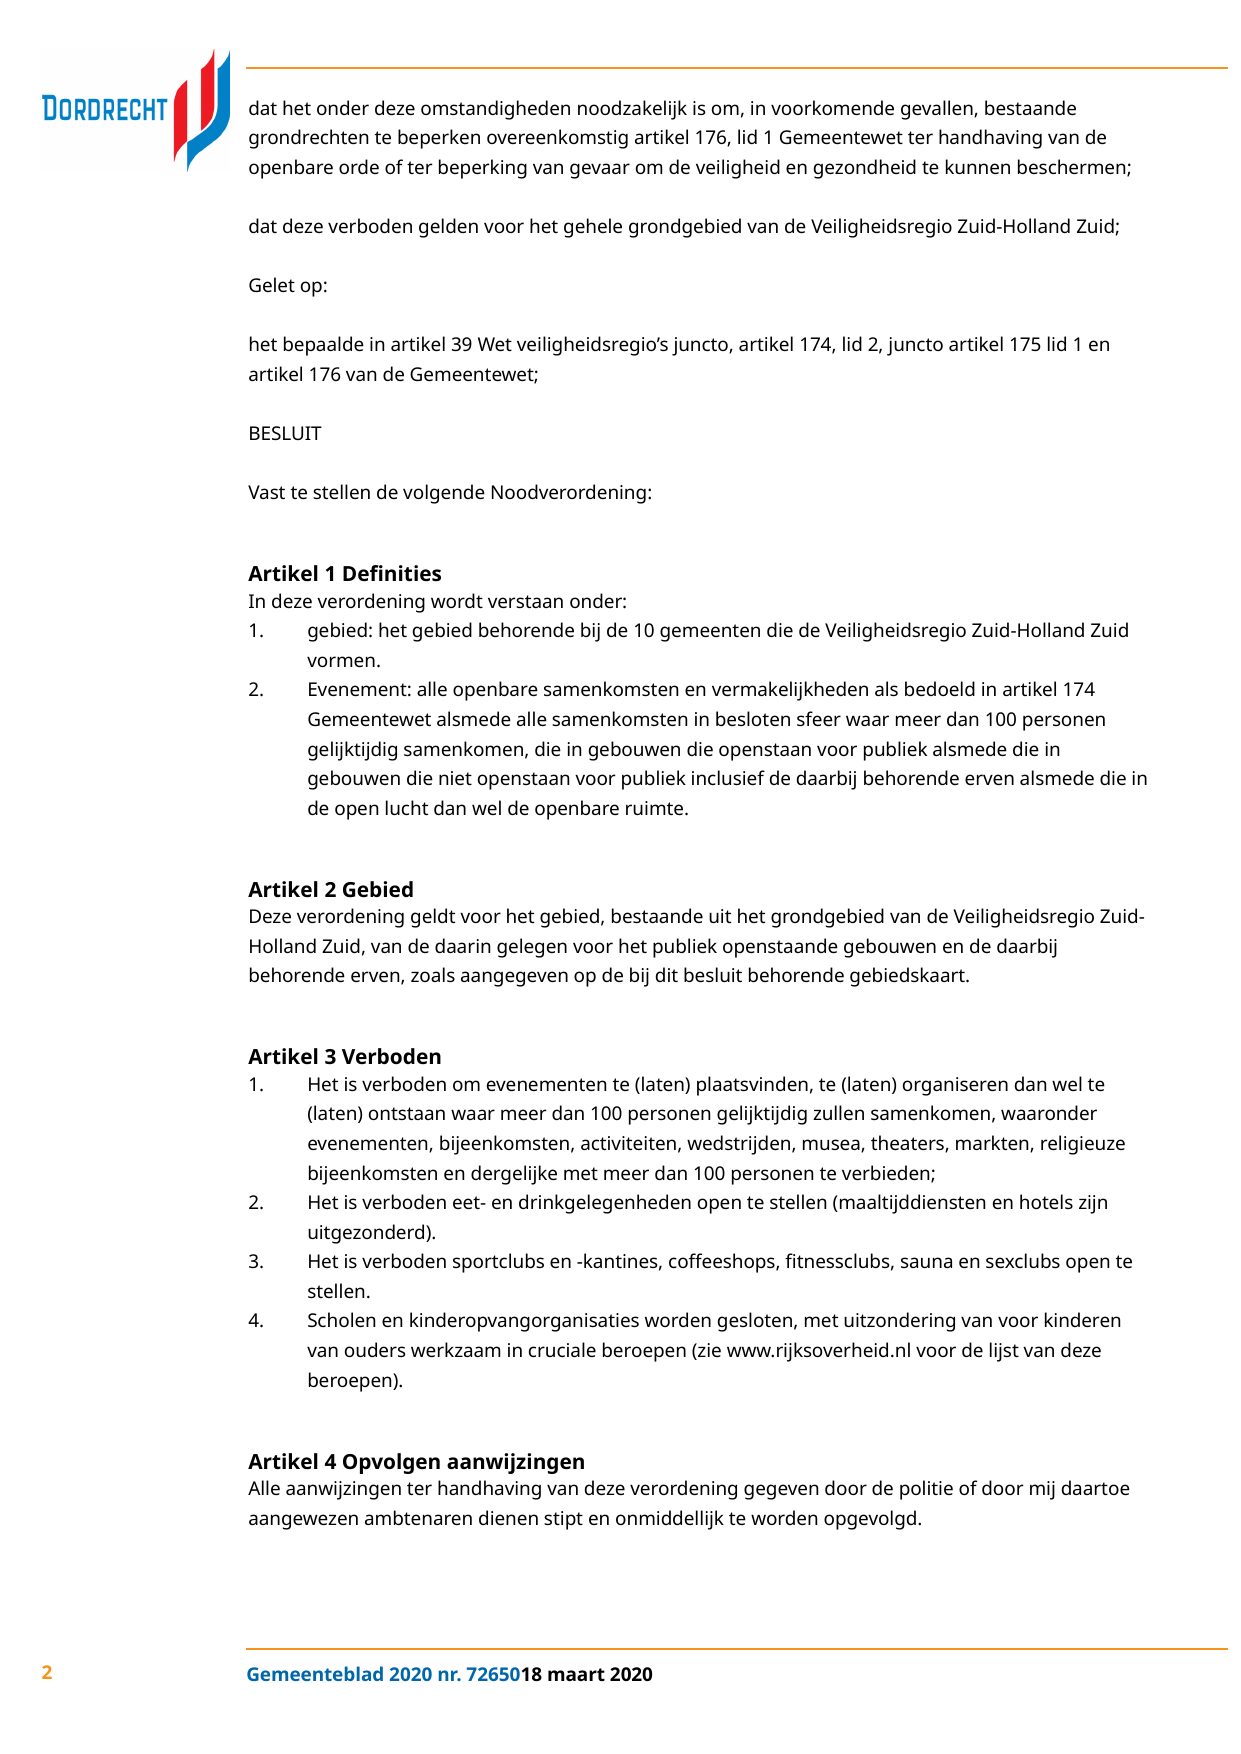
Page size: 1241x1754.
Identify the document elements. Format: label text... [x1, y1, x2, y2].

text Artikel 3 Verboden [248, 1042, 1152, 1071]
text Alle aanwijzingen ter handhaving van deze verordening gegeven door de politie of door mij daartoe aangewezen ambtenaren dienen stipt en onmiddellijk te worden opgevolgd. [248, 1475, 1152, 1531]
list Evenement: alle openbare samenkomsten en vermakelijkheden als bedoeld in artikel 174 Gemeentewet alsmede alle samenkomsten in besloten sfeer waar meer dan 100 personen gelijktijdig samenkomen, die in gebouwen die openstaan voor publiek alsmede die in gebouwen die niet openstaan voor publiek inclusief de daarbij behorende erven alsmede die in de open lucht dan wel de openbare ruimte. [248, 677, 1152, 821]
list Het is verboden om evenementen te (laten) plaatsvinden, te (laten) organiseren dan wel te (laten) ontstaan waar meer dan 100 personen gelijktijdig zullen samenkomen, waaronder evenementen, bijeenkomsten, activiteiten, wedstrijden, musea, theaters, markten, religieuze bijeenkomsten en dergelijke met meer dan 100 personen te verbieden; [248, 1071, 1152, 1185]
text het bepaalde in artikel 39 Wet veiligheidsregio’s juncto, artikel 174, lid 2, juncto artikel 175 lid 1 en artikel 176 van de Gemeentewet; [248, 331, 1152, 387]
text Deze verordening geldt voor het gebied, bestaande uit het grondgebied van de Veiligheidsregio Zuid-Holland Zuid, van de daarin gelegen voor het publiek openstaande gebouwen en de daarbij behorende erven, zoals aangegeven op de bij dit besluit behorende gebiedskaart. [248, 903, 1152, 988]
list Het is verboden sportclubs en -kantines, coffeeshops, fitnessclubs, sauna en sexclubs open te stellen. [248, 1248, 1152, 1304]
text Artikel 1 Definities [248, 559, 1152, 588]
list gebied: het gebied behorende bij de 10 gemeenten die de Veiligheidsregio Zuid-Holland Zuid vormen. [248, 617, 1152, 673]
list Het is verboden eet- en drinkgelegenheden open te stellen (maaltijddiensten en hotels zijn uitgezonderd). [248, 1189, 1152, 1244]
text Artikel 2 Gebied [248, 875, 1152, 903]
text Artikel 4 Opvolgen aanwijzingen [248, 1447, 1152, 1475]
text Gelet op: [248, 272, 1152, 298]
text dat het onder deze omstandigheden noodzakelijk is om, in voorkomende gevallen, bestaande grondrechten te beperken overeenkomstig artikel 176, lid 1 Gemeentewet ter handhaving van de openbare orde of ter beperking van gevaar om de veiligheid en gezondheid te kunnen beschermen; [248, 95, 1152, 180]
picture [41, 47, 231, 172]
list Scholen en kinderopvangorganisaties worden gesloten, met uitzondering van voor kinderen van ouders werkzaam in cruciale beroepen (zie www.rijksoverheid.nl voor de lijst van deze beroepen). [248, 1308, 1152, 1392]
text Vast te stellen de volgende Noodverordening: [248, 479, 1152, 505]
text dat deze verboden gelden voor het gehele grondgebied van de Veiligheidsregio Zuid-Holland Zuid; [248, 213, 1152, 239]
text BESLUIT [248, 420, 1152, 446]
text In deze verordening wordt verstaan onder: [248, 588, 1152, 613]
